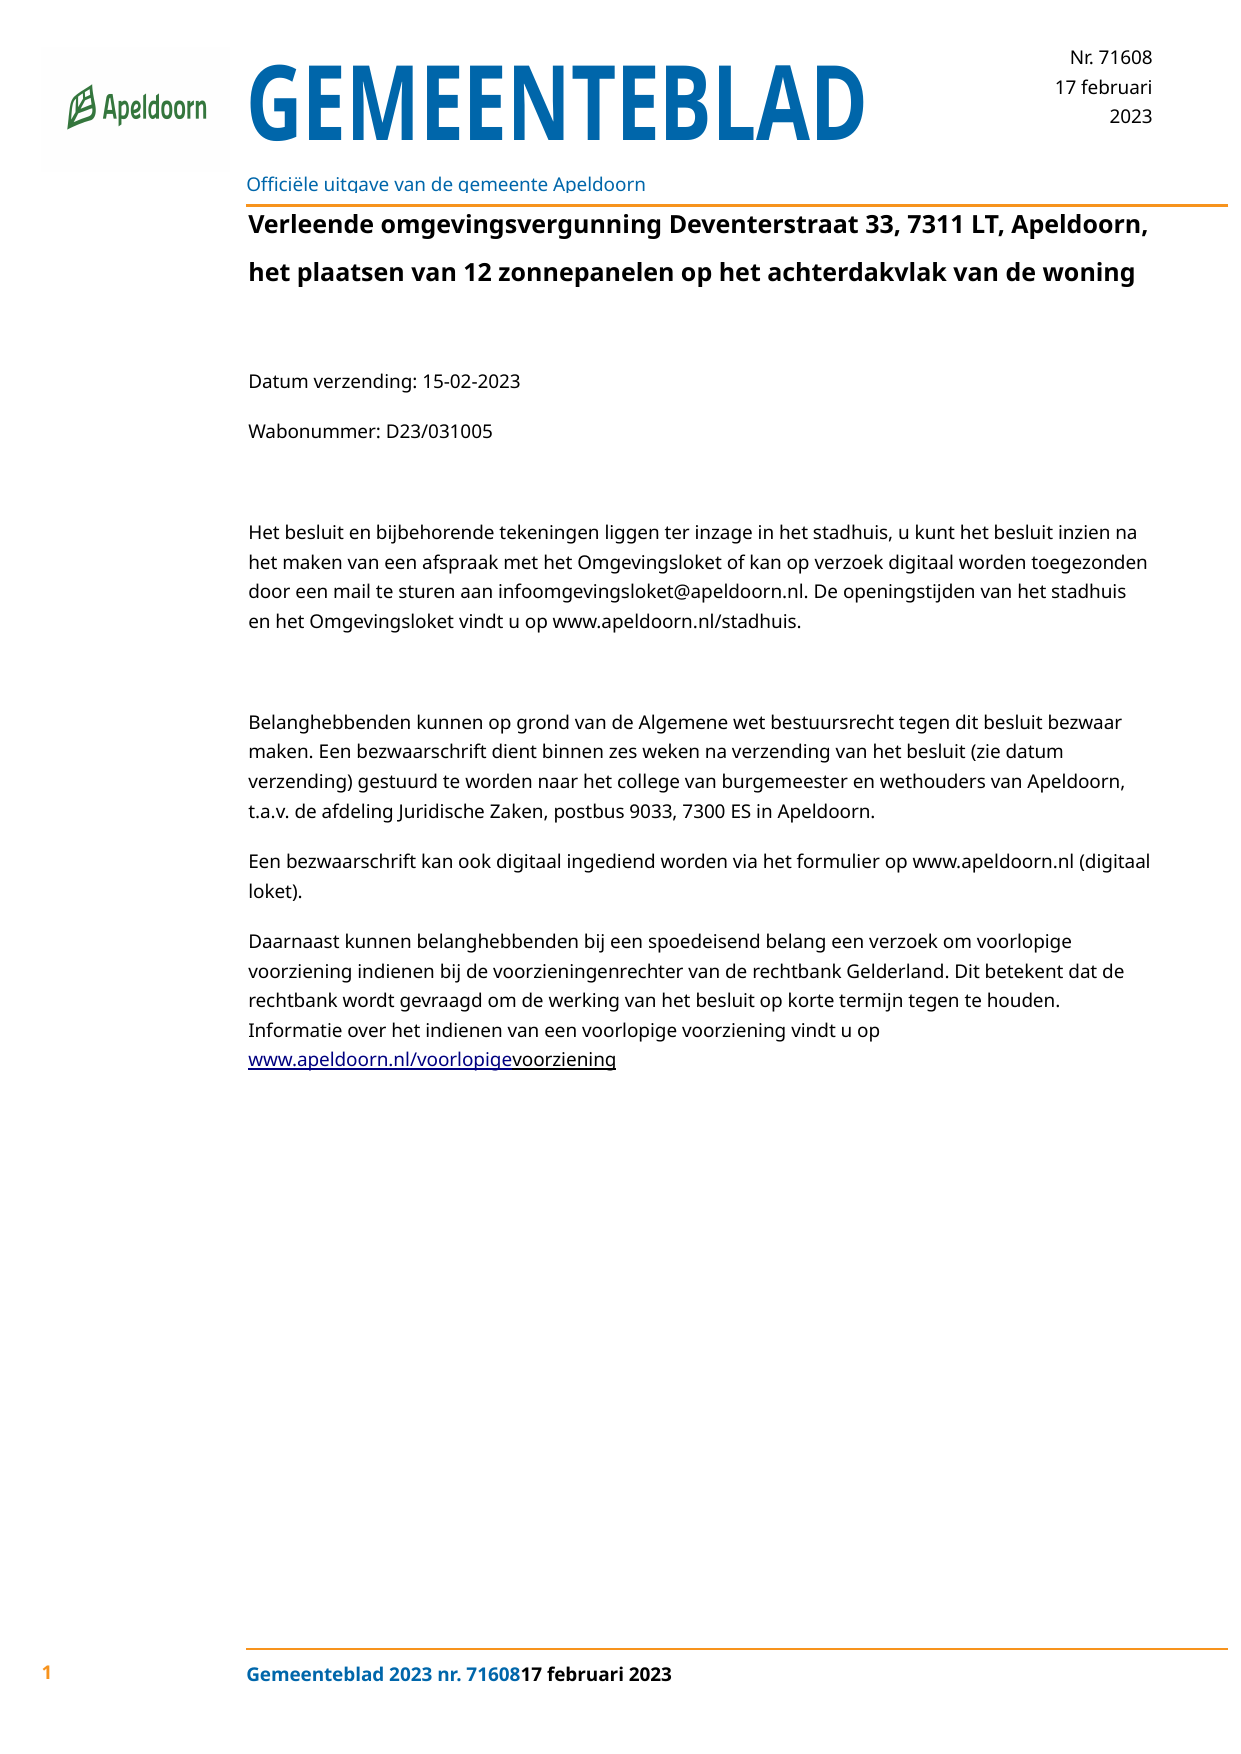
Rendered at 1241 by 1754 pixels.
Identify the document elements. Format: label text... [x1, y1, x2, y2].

picture [41, 47, 231, 172]
text Datum verzending: 15-02-2023 [248, 368, 1152, 394]
text Verleende omgevingsvergunning Deventerstraat 33, 7311 LT, Apeldoorn, het plaatsen van 12 zonnepanelen op het achterdakvlak van de woning [248, 207, 1152, 288]
text Daarnaast kunnen belanghebbenden bij een spoedeisend belang een verzoek om voorlopige voorziening indienen bij de voorzieningenrechter van de rechtbank Gelderland. Dit betekent dat de rechtbank wordt gevraagd om de werking van het besluit op korte termijn tegen te houden. Informatie over het indienen van een voorlopige voorziening vindt u op www.apeldoorn.nl/voorlopigevoorziening [248, 928, 1152, 1072]
text Een bezwaarschrift kan ook digitaal ingediend worden via het formulier op www.apeldoorn.nl (digitaal loket). [248, 848, 1152, 904]
text Belanghebbenden kunnen op grond van de Algemene wet bestuursrecht tegen dit besluit bezwaar maken. Een bezwaarschrift dient binnen zes weken na verzending van het besluit (zie datum verzending) gestuurd te worden naar het college van burgemeester en wethouders van Apeldoorn, t.a.v. de afdeling Juridische Zaken, postbus 9033, 7300 ES in Apeldoorn. [248, 709, 1152, 824]
text Wabonummer: D23/031005 [248, 419, 1152, 444]
text Het besluit en bijbehorende tekeningen liggen ter inzage in het stadhuis, u kunt het besluit inzien na het maken van een afspraak met het Omgevingsloket of kan op verzoek digitaal worden toegezonden door een mail te sturen aan infoomgevingsloket@apeldoorn.nl. De openingstijden van het stadhuis en het Omgevingsloket vindt u op www.apeldoorn.nl/stadhuis. [248, 519, 1152, 634]
